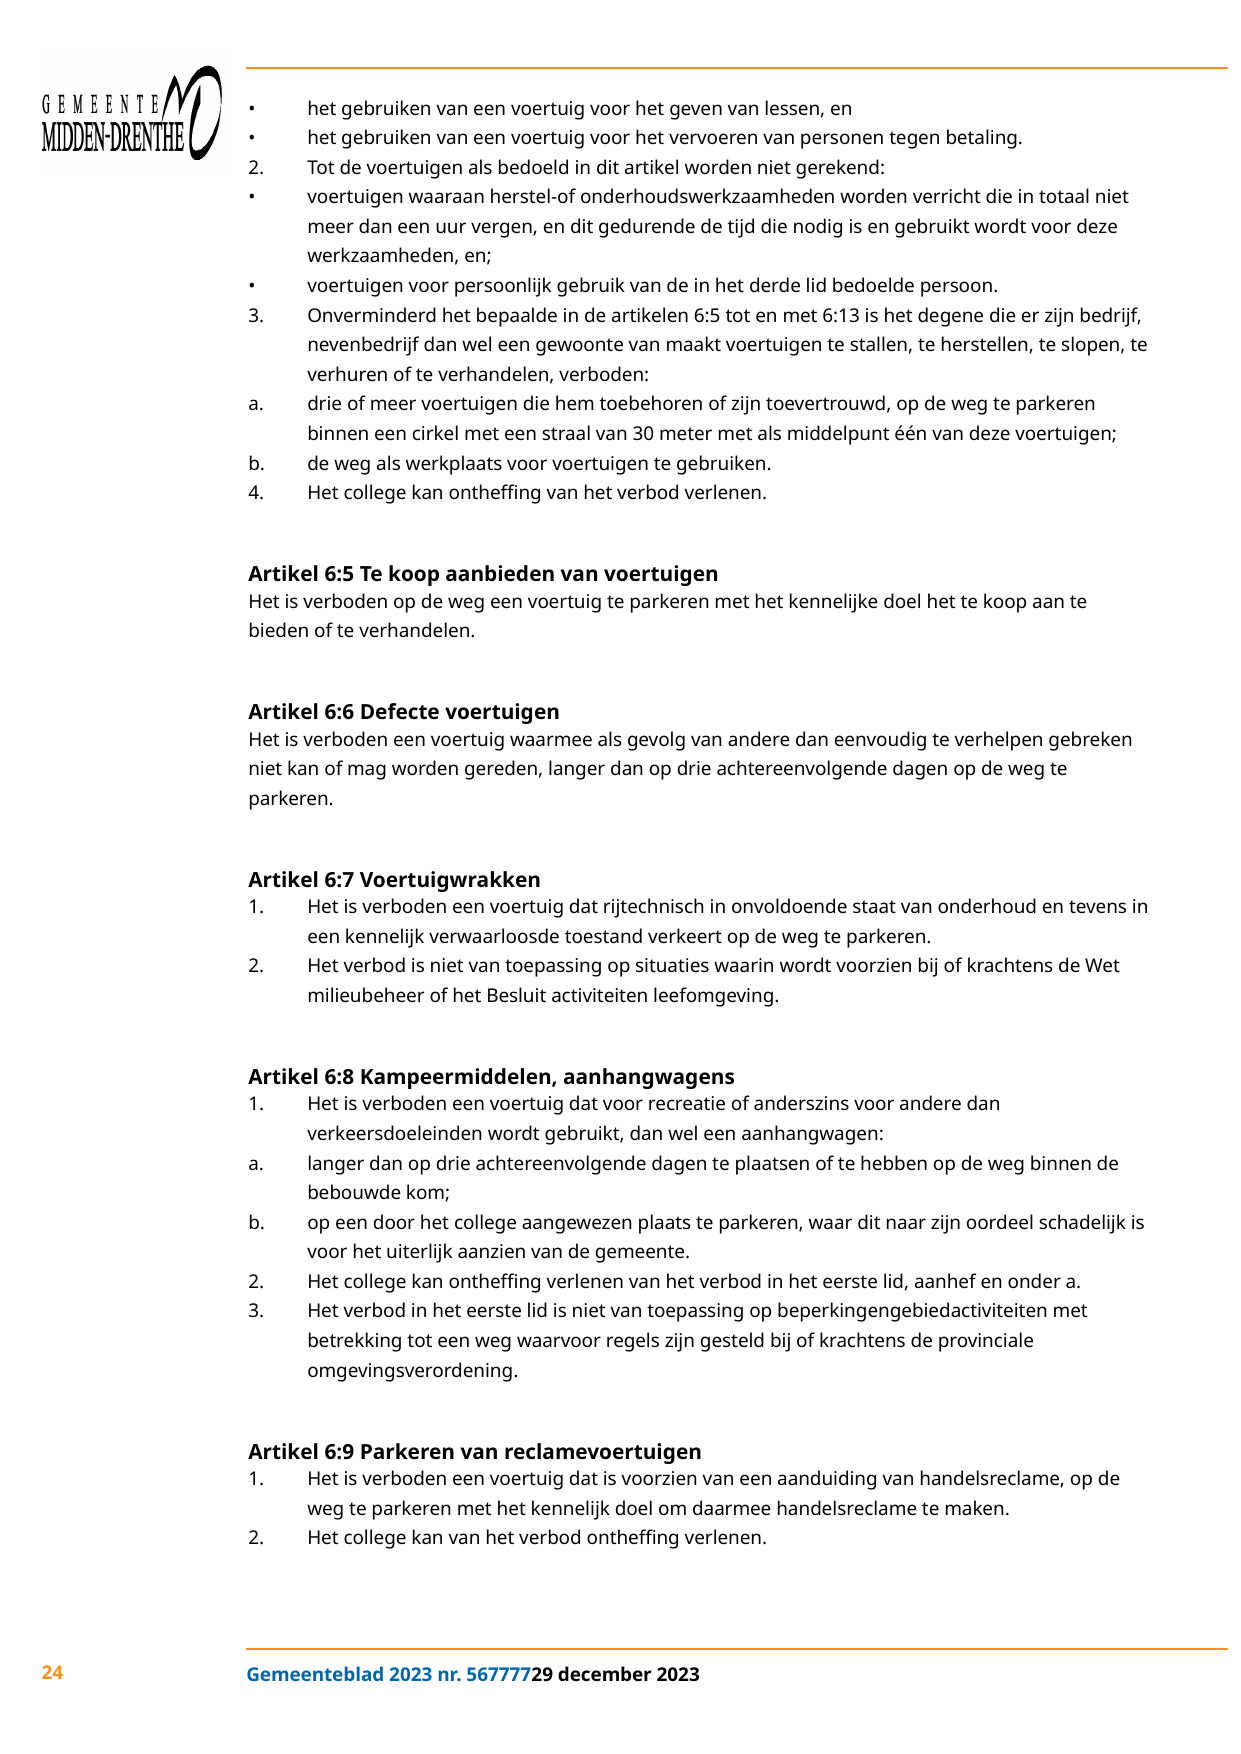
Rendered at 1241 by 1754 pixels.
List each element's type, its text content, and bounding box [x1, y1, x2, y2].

list op een door het college aangewezen plaats te parkeren, waar dit naar zijn oordeel schadelijk is voor het uiterlijk aanzien van de gemeente. [248, 1209, 1152, 1264]
list voertuigen voor persoonlijk gebruik van de in het derde lid bedoelde persoon. [248, 272, 1152, 298]
list Het college kan van het verbod ontheffing verlenen. [248, 1524, 1152, 1550]
text Artikel 6:8 Kampeermiddelen, aanhangwagens [248, 1062, 1152, 1091]
text Artikel 6:6 Defecte voertuigen [248, 697, 1152, 726]
list Het is verboden een voertuig dat is voorzien van een aanduiding van handelsreclame, op de weg te parkeren met het kennelijk doel om daarmee handelsreclame te maken. [248, 1465, 1152, 1521]
picture [41, 47, 231, 172]
list drie of meer voertuigen die hem toebehoren of zijn toevertrouwd, op de weg te parkeren binnen een cirkel met een straal van 30 meter met als middelpunt één van deze voertuigen; [248, 391, 1152, 446]
text Het is verboden een voertuig waarmee als gevolg van andere dan eenvoudig te verhelpen gebreken niet kan of mag worden gereden, langer dan op drie achtereenvolgende dagen op de weg te parkeren. [248, 726, 1152, 811]
list Onverminderd het bepaalde in de artikelen 6:5 tot en met 6:13 is het degene die er zijn bedrijf, nevenbedrijf dan wel een gewoonte van maakt voertuigen te stallen, te herstellen, te slopen, te verhuren of te verhandelen, verboden: [248, 302, 1152, 387]
list Tot de voertuigen als bedoeld in dit artikel worden niet gerekend: [248, 154, 1152, 180]
list Het college kan ontheffing verlenen van het verbod in het eerste lid, aanhef en onder a. [248, 1268, 1152, 1294]
text Artikel 6:9 Parkeren van reclamevoertuigen [248, 1437, 1152, 1465]
text Artikel 6:7 Voertuigwrakken [248, 865, 1152, 893]
list Het is verboden een voertuig dat voor recreatie of anderszins voor andere dan verkeersdoeleinden wordt gebruikt, dan wel een aanhangwagen: [248, 1091, 1152, 1146]
list de weg als werkplaats voor voertuigen te gebruiken. [248, 450, 1152, 476]
list het gebruiken van een voertuig voor het vervoeren van personen tegen betaling. [248, 124, 1152, 150]
list Het college kan ontheffing van het verbod verlenen. [248, 479, 1152, 505]
text Artikel 6:5 Te koop aanbieden van voertuigen [248, 559, 1152, 588]
list voertuigen waaraan herstel-of onderhoudswerkzaamheden worden verricht die in totaal niet meer dan een uur vergen, en dit gedurende de tijd die nodig is en gebruikt wordt voor deze werkzaamheden, en; [248, 183, 1152, 268]
list Het is verboden een voertuig dat rijtechnisch in onvoldoende staat van onderhoud en tevens in een kennelijk verwaarloosde toestand verkeert op de weg te parkeren. [248, 893, 1152, 949]
list het gebruiken van een voertuig voor het geven van lessen, en [248, 95, 1152, 121]
list langer dan op drie achtereenvolgende dagen te plaatsen of te hebben op de weg binnen de bebouwde kom; [248, 1150, 1152, 1205]
text Het is verboden op de weg een voertuig te parkeren met het kennelijke doel het te koop aan te bieden of te verhandelen. [248, 588, 1152, 643]
list Het verbod in het eerste lid is niet van toepassing op beperkingengebiedactiviteiten met betrekking tot een weg waarvoor regels zijn gesteld bij of krachtens de provinciale omgevingsverordening. [248, 1298, 1152, 1383]
list Het verbod is niet van toepassing op situaties waarin wordt voorzien bij of krachtens de Wet milieubeheer of het Besluit activiteiten leefomgeving. [248, 953, 1152, 1008]
